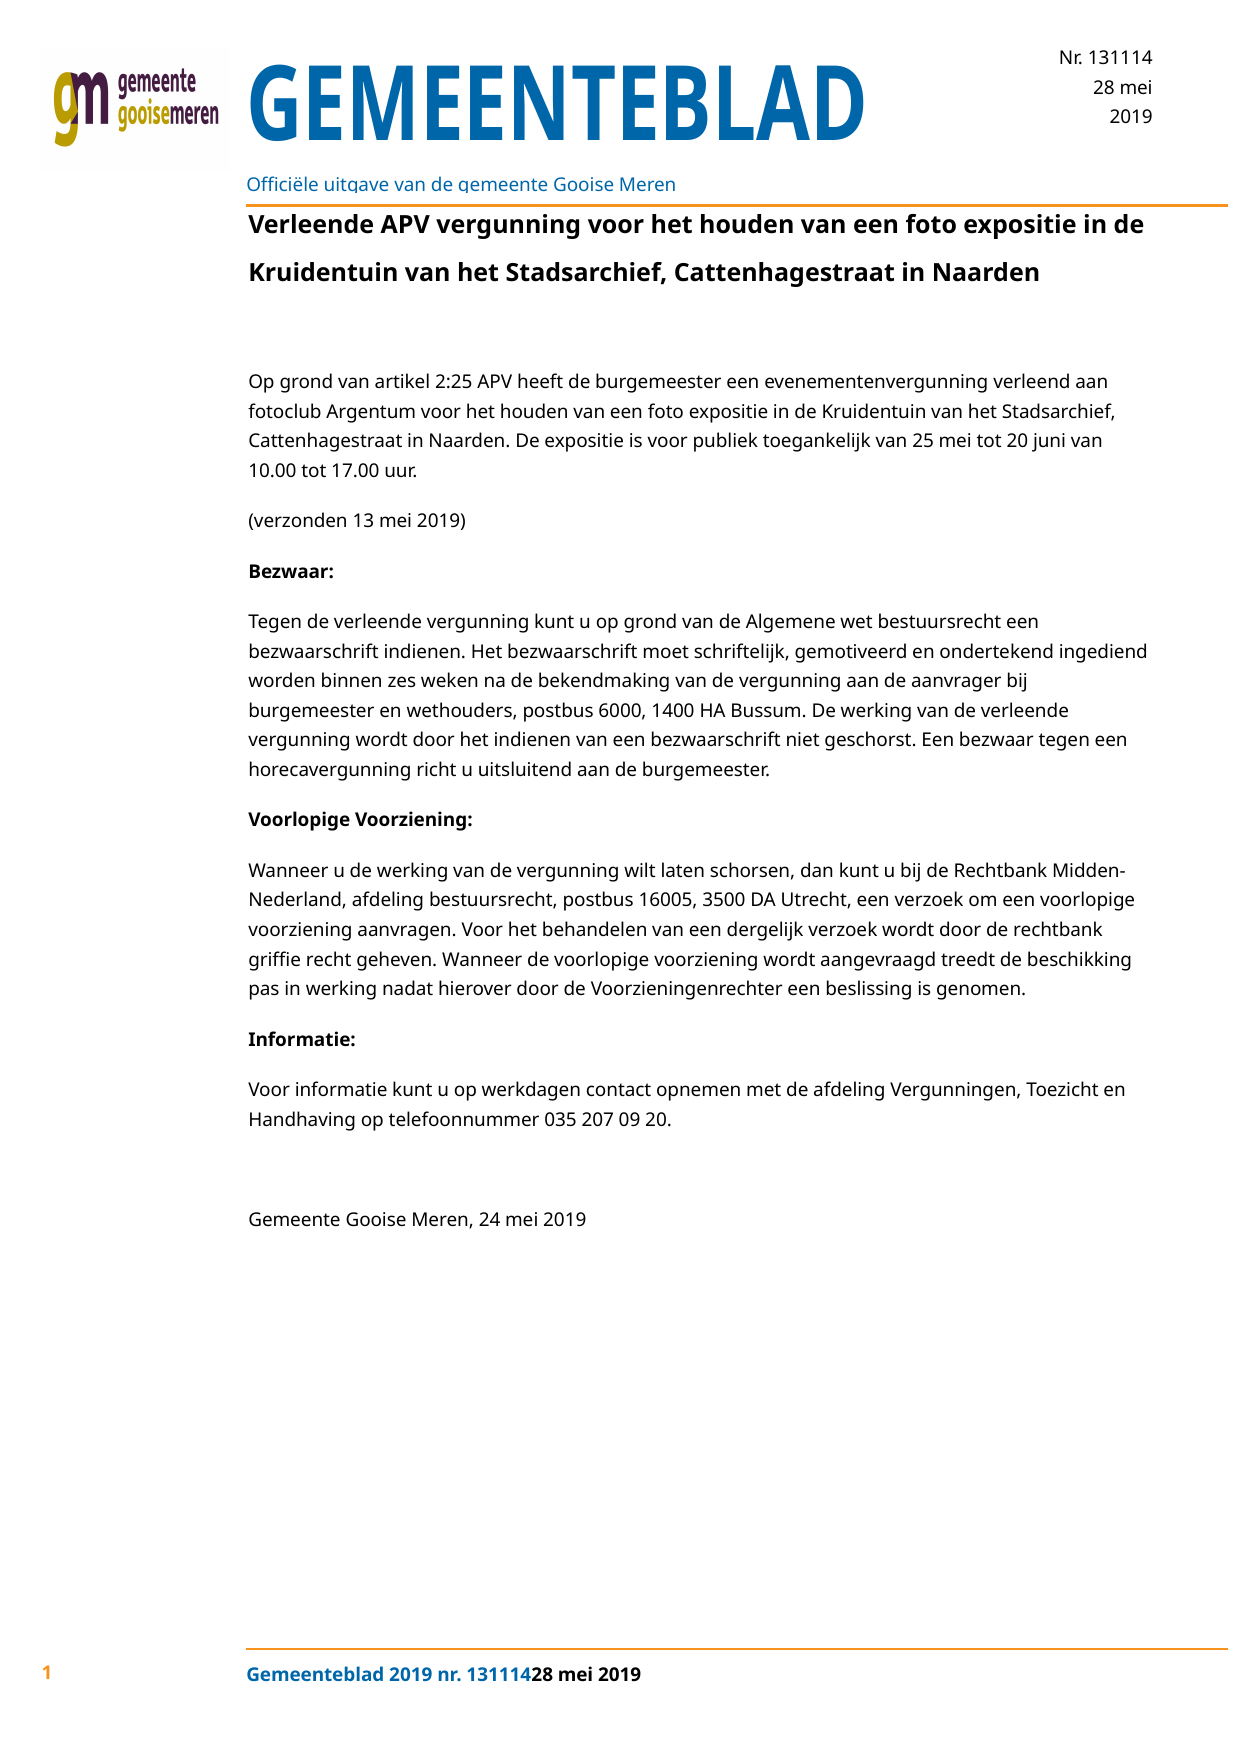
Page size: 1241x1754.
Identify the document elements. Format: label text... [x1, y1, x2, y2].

text Informatie: [248, 1026, 1152, 1052]
text Wanneer u de werking van de vergunning wilt laten schorsen, dan kunt u bij de Rechtbank Midden-Nederland, afdeling bestuursrecht, postbus 16005, 3500 DA Utrecht, een verzoek om een voorlopige voorziening aanvragen. Voor het behandelen van een dergelijk verzoek wordt door de rechtbank griffie recht geheven. Wanneer de voorlopige voorziening wordt aangevraagd treedt de beschikking pas in werking nadat hierover door de Voorzieningenrechter een beslissing is genomen. [248, 857, 1152, 1001]
picture [41, 47, 231, 172]
text Tegen de verleende vergunning kunt u op grond van de Algemene wet bestuursrecht een bezwaarschrift indienen. Het bezwaarschrift moet schriftelijk, gemotiveerd en ondertekend ingediend worden binnen zes weken na de bekendmaking van de vergunning aan de aanvrager bij burgemeester en wethouders, postbus 6000, 1400 HA Bussum. De werking van de verleende vergunning wordt door het indienen van een bezwaarschrift niet geschorst. Een bezwaar tegen een horecavergunning richt u uitsluitend aan de burgemeester. [248, 608, 1152, 782]
text Voorlopige Voorziening: [248, 807, 1152, 832]
text Op grond van artikel 2:25 APV heeft de burgemeester een evenementenvergunning verleend aan fotoclub Argentum voor het houden van een foto expositie in de Kruidentuin van het Stadsarchief, Cattenhagestraat in Naarden. De expositie is voor publiek toegankelijk van 25 mei tot 20 juni van 10.00 tot 17.00 uur. [248, 368, 1152, 483]
text Bezwaar: [248, 558, 1152, 584]
text Voor informatie kunt u op werkdagen contact opnemen met de afdeling Vergunningen, Toezicht en Handhaving op telefoonnummer 035 207 09 20. [248, 1076, 1152, 1132]
text Gemeente Gooise Meren, 24 mei 2019 [248, 1207, 1152, 1232]
text (verzonden 13 mei 2019) [248, 507, 1152, 533]
text Verleende APV vergunning voor het houden van een foto expositie in de Kruidentuin van het Stadsarchief, Cattenhagestraat in Naarden [248, 207, 1152, 288]
